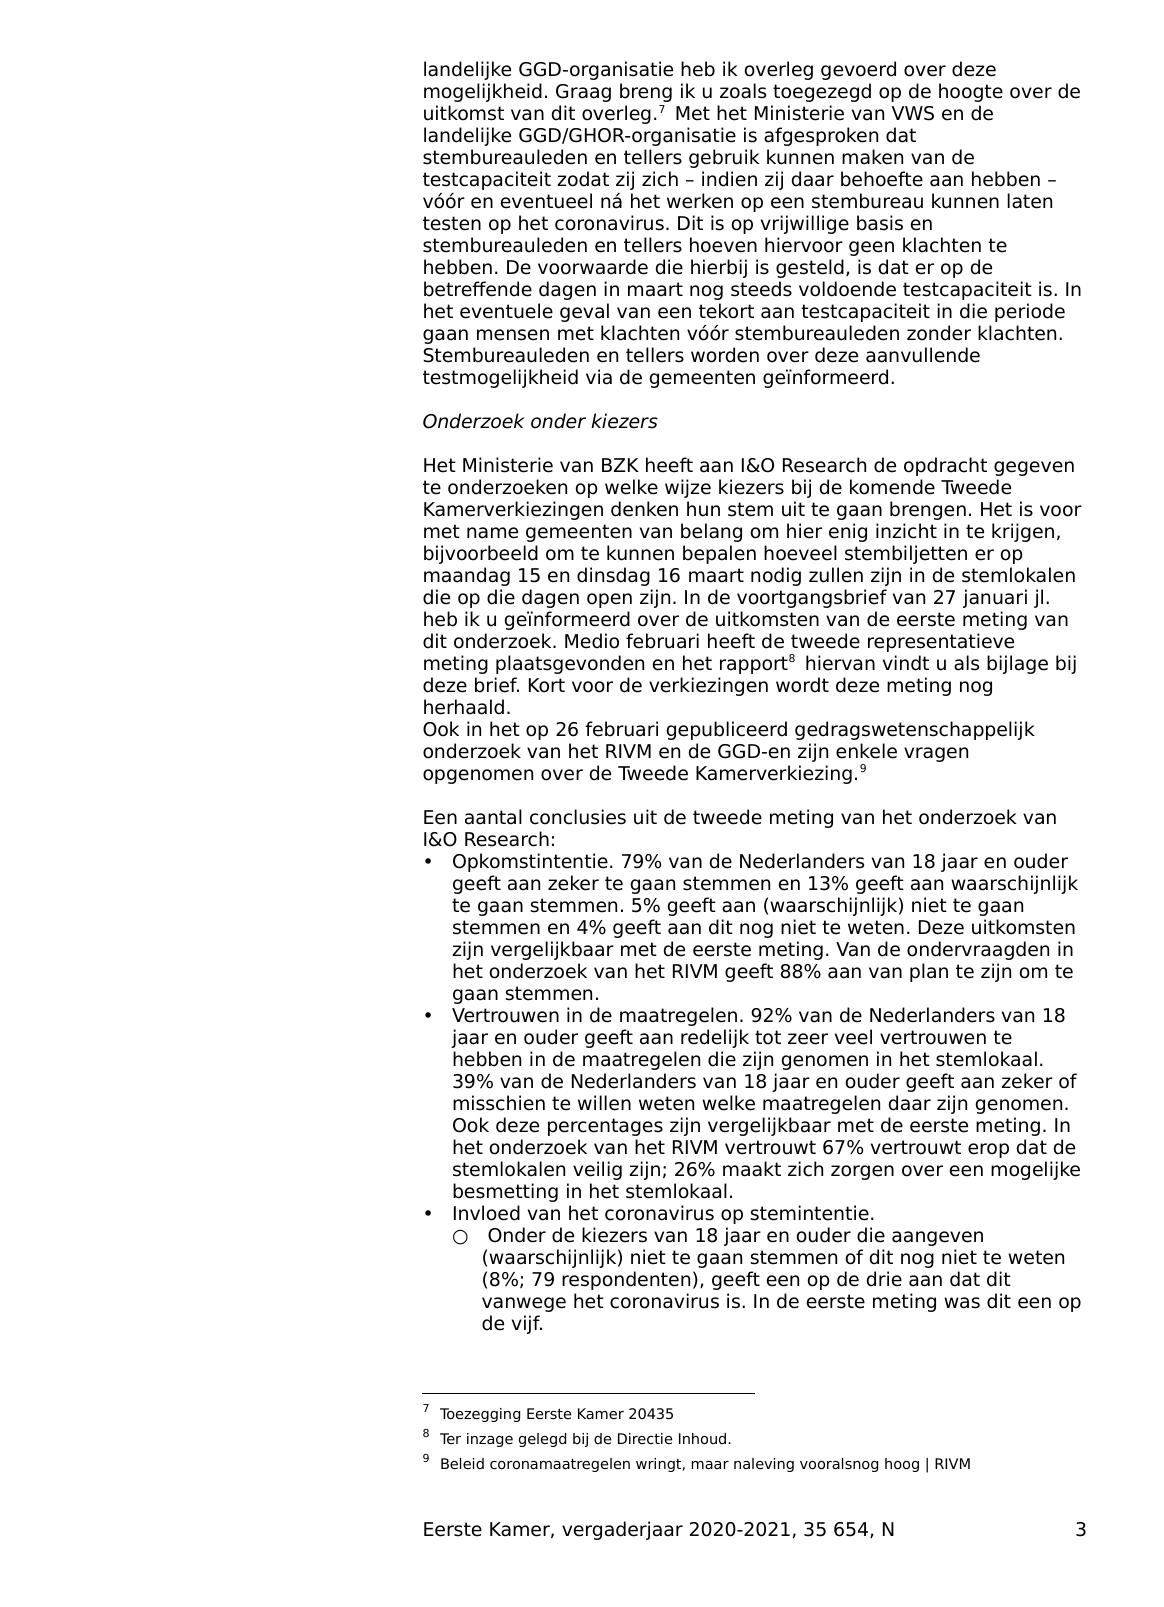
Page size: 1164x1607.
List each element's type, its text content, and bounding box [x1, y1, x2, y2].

text Toezegging Eerste Kamer 20435 [422, 1402, 1087, 1424]
text ○ Onder de kiezers van 18 jaar en ouder die aangeven (waarschijnlijk) niet te gaan stemmen of dit nog niet te weten (8%; 79 respondenten), geeft een op de drie aan dat dit vanwege het coronavirus is. In de eerste meting was dit een op de vijf. [452, 1224, 1087, 1334]
text Ter inzage gelegd bij de Directie Inhoud. [422, 1427, 1087, 1449]
subtitle Onderzoek onder kiezers [422, 411, 1087, 433]
text • Vertrouwen in de maatregelen. 92% van de Nederlanders van 18 jaar en ouder geeft aan redelijk tot zeer veel vertrouwen te hebben in de maatregelen die zijn genomen in het stemlokaal. 39% van de Nederlanders van 18 jaar en ouder geeft aan zeker of misschien te willen weten welke maatregelen daar zijn genomen. Ook deze percentages zijn vergelijkbaar met de eerste meting. In het onderzoek van het RIVM vertrouwt 67% vertrouwt erop dat de stemlokalen veilig zijn; 26% maakt zich zorgen over een mogelijke besmetting in het stemlokaal. [422, 1005, 1087, 1203]
text landelijke GGD-organisatie heb ik overleg gevoerd over deze mogelijkheid. Graag breng ik u zoals toegezegd op de hoogte over de uitkomst van dit overleg. Met het Ministerie van VWS en de landelijke GGD/GHOR-organisatie is afgesproken dat stembureauleden en tellers gebruik kunnen maken van de testcapaciteit zodat zij zich – indien zij daar behoefte aan hebben – vóór en eventueel ná het werken op een stembureau kunnen laten testen op het coronavirus. Dit is op vrijwillige basis en stembureauleden en tellers hoeven hiervoor geen klachten te hebben. De voorwaarde die hierbij is gesteld, is dat er op de betreffende dagen in maart nog steeds voldoende testcapaciteit is. In het eventuele geval van een tekort aan testcapaciteit in die periode gaan mensen met klachten vóór stembureauleden zonder klachten. Stembureauleden en tellers worden over deze aanvullende testmogelijkheid via de gemeenten geïnformeerd. [422, 59, 1087, 389]
text Ook in het op 26 februari gepubliceerd gedragswetenschappelijk onderzoek van het RIVM en de GGD-en zijn enkele vragen opgenomen over de Tweede Kamerverkiezing. [422, 719, 1087, 785]
text Beleid coronamaatregelen wringt, maar naleving vooralsnog hoog | RIVM [422, 1452, 1087, 1474]
text • Opkomstintentie. 79% van de Nederlanders van 18 jaar en ouder geeft aan zeker te gaan stemmen en 13% geeft aan waarschijnlijk te gaan stemmen. 5% geeft aan (waarschijnlijk) niet te gaan stemmen en 4% geeft aan dit nog niet te weten. Deze uitkomsten zijn vergelijkbaar met de eerste meting. Van de ondervraagden in het onderzoek van het RIVM geeft 88% aan van plan te zijn om te gaan stemmen. [422, 851, 1087, 1005]
text • Invloed van het coronavirus op stemintentie. [422, 1203, 1087, 1224]
text Een aantal conclusies uit de tweede meting van het onderzoek van I&O Research: [422, 807, 1087, 851]
text Het Ministerie van BZK heeft aan I&O Research de opdracht gegeven te onderzoeken op welke wijze kiezers bij de komende Tweede Kamerverkiezingen denken hun stem uit te gaan brengen. Het is voor met name gemeenten van belang om hier enig inzicht in te krijgen, bijvoorbeeld om te kunnen bepalen hoeveel stembiljetten er op maandag 15 en dinsdag 16 maart nodig zullen zijn in de stemlokalen die op die dagen open zijn. In de voortgangsbrief van 27 januari jl. heb ik u geïnformeerd over de uitkomsten van de eerste meting van dit onderzoek. Medio februari heeft de tweede representatieve meting plaatsgevonden en het rapport hiervan vindt u als bijlage bij deze brief. Kort voor de verkiezingen wordt deze meting nog herhaald. [422, 455, 1087, 719]
